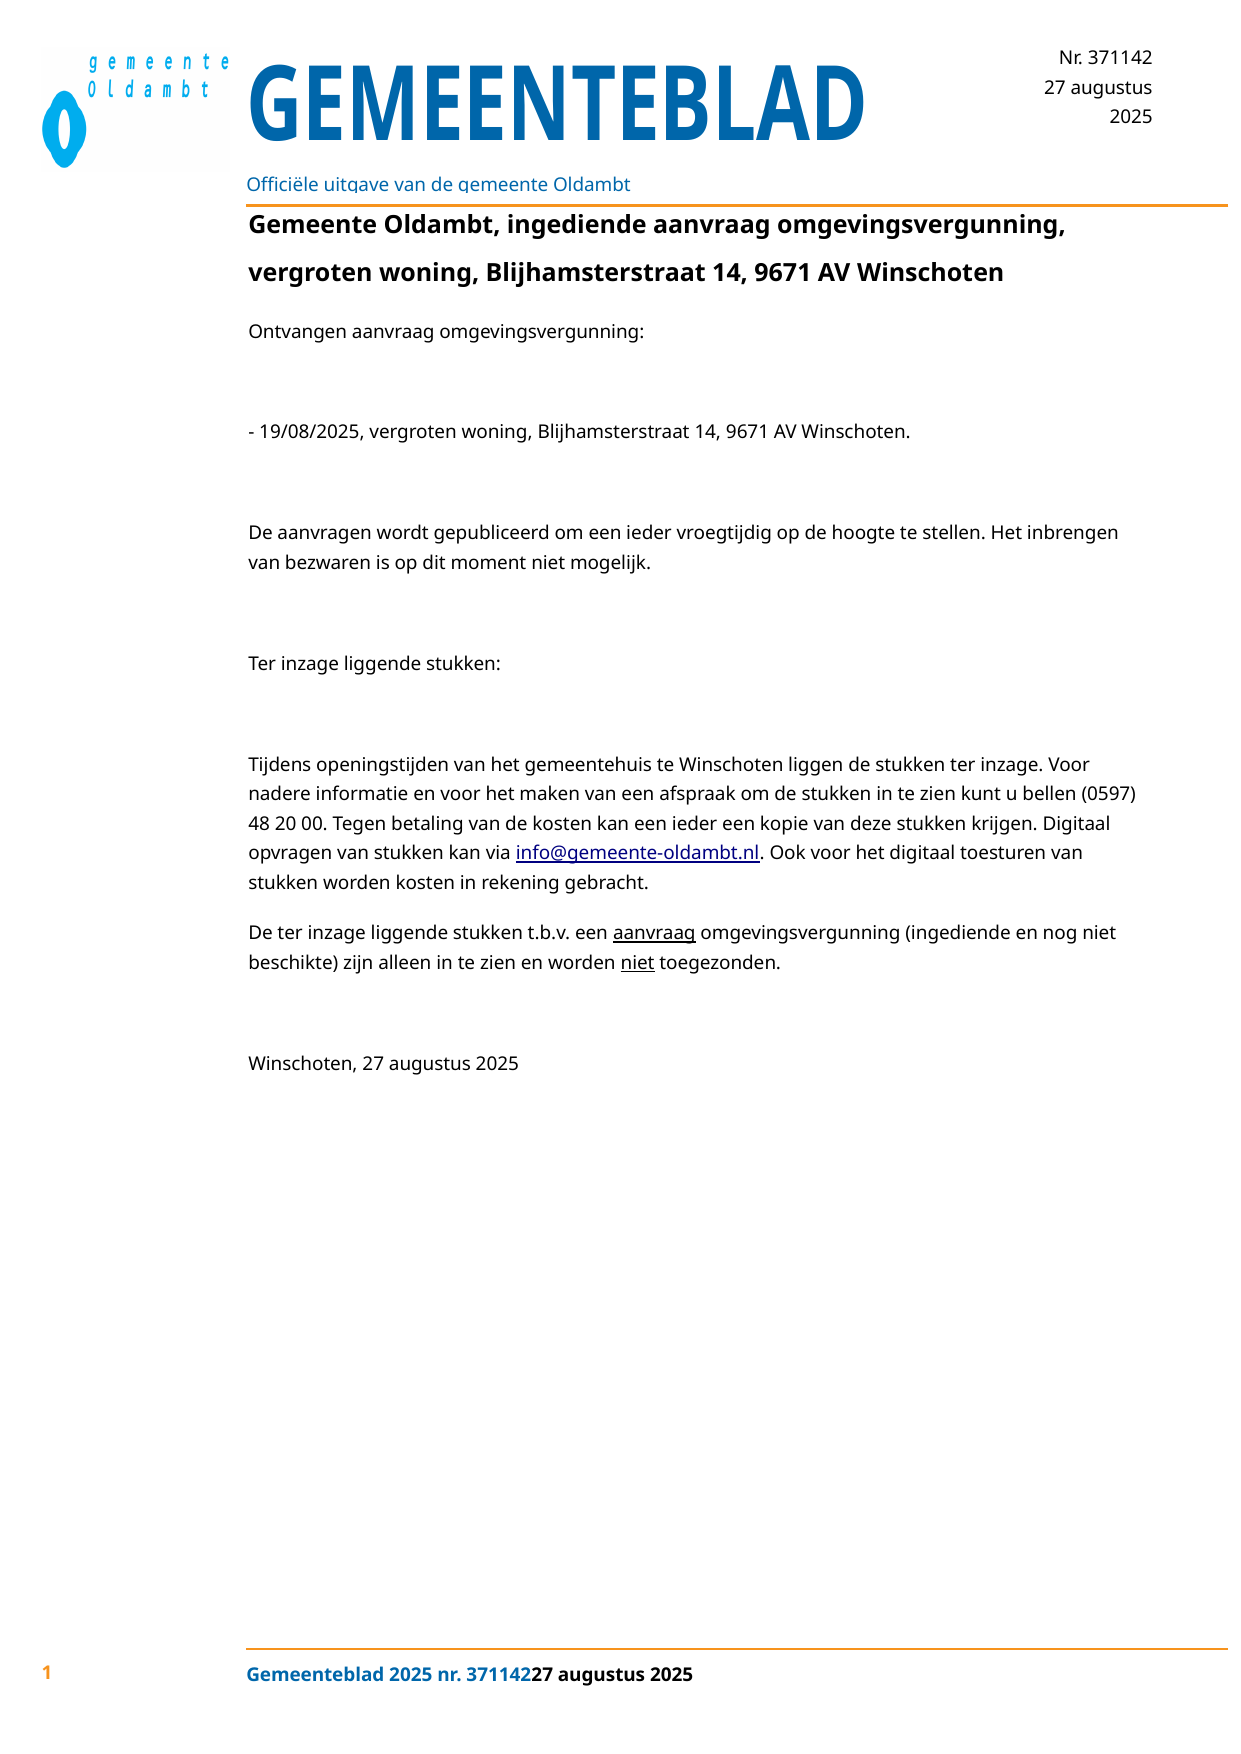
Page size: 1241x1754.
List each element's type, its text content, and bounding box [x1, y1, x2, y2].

text Tijdens openingstijden van het gemeentehuis te Winschoten liggen de stukken ter inzage. Voor nadere informatie en voor het maken van een afspraak om de stukken in te zien kunt u bellen (0597) 48 20 00. Tegen betaling van de kosten kan een ieder een kopie van deze stukken krijgen. Digitaal opvragen van stukken kan via info@gemeente-oldambt.nl. Ook voor het digitaal toesturen van stukken worden kosten in rekening gebracht. [248, 751, 1152, 895]
text Ter inzage liggende stukken: [248, 650, 1152, 676]
text De ter inzage liggende stukken t.b.v. een aanvraag omgevingsvergunning (ingediende en nog niet beschikte) zijn alleen in te zien en worden niet toegezonden. [248, 919, 1152, 975]
text Ontvangen aanvraag omgevingsvergunning: [248, 318, 1152, 344]
text Winschoten, 27 augustus 2025 [248, 1050, 1152, 1076]
picture [41, 47, 231, 172]
text - 19/08/2025, vergroten woning, Blijhamsterstraat 14, 9671 AV Winschoten. [248, 419, 1152, 444]
text De aanvragen wordt gepubliceerd om een ieder vroegtijdig op de hoogte te stellen. Het inbrengen van bezwaren is op dit moment niet mogelijk. [248, 519, 1152, 575]
text Gemeente Oldambt, ingediende aanvraag omgevingsvergunning, vergroten woning, Blijhamsterstraat 14, 9671 AV Winschoten [248, 207, 1152, 288]
